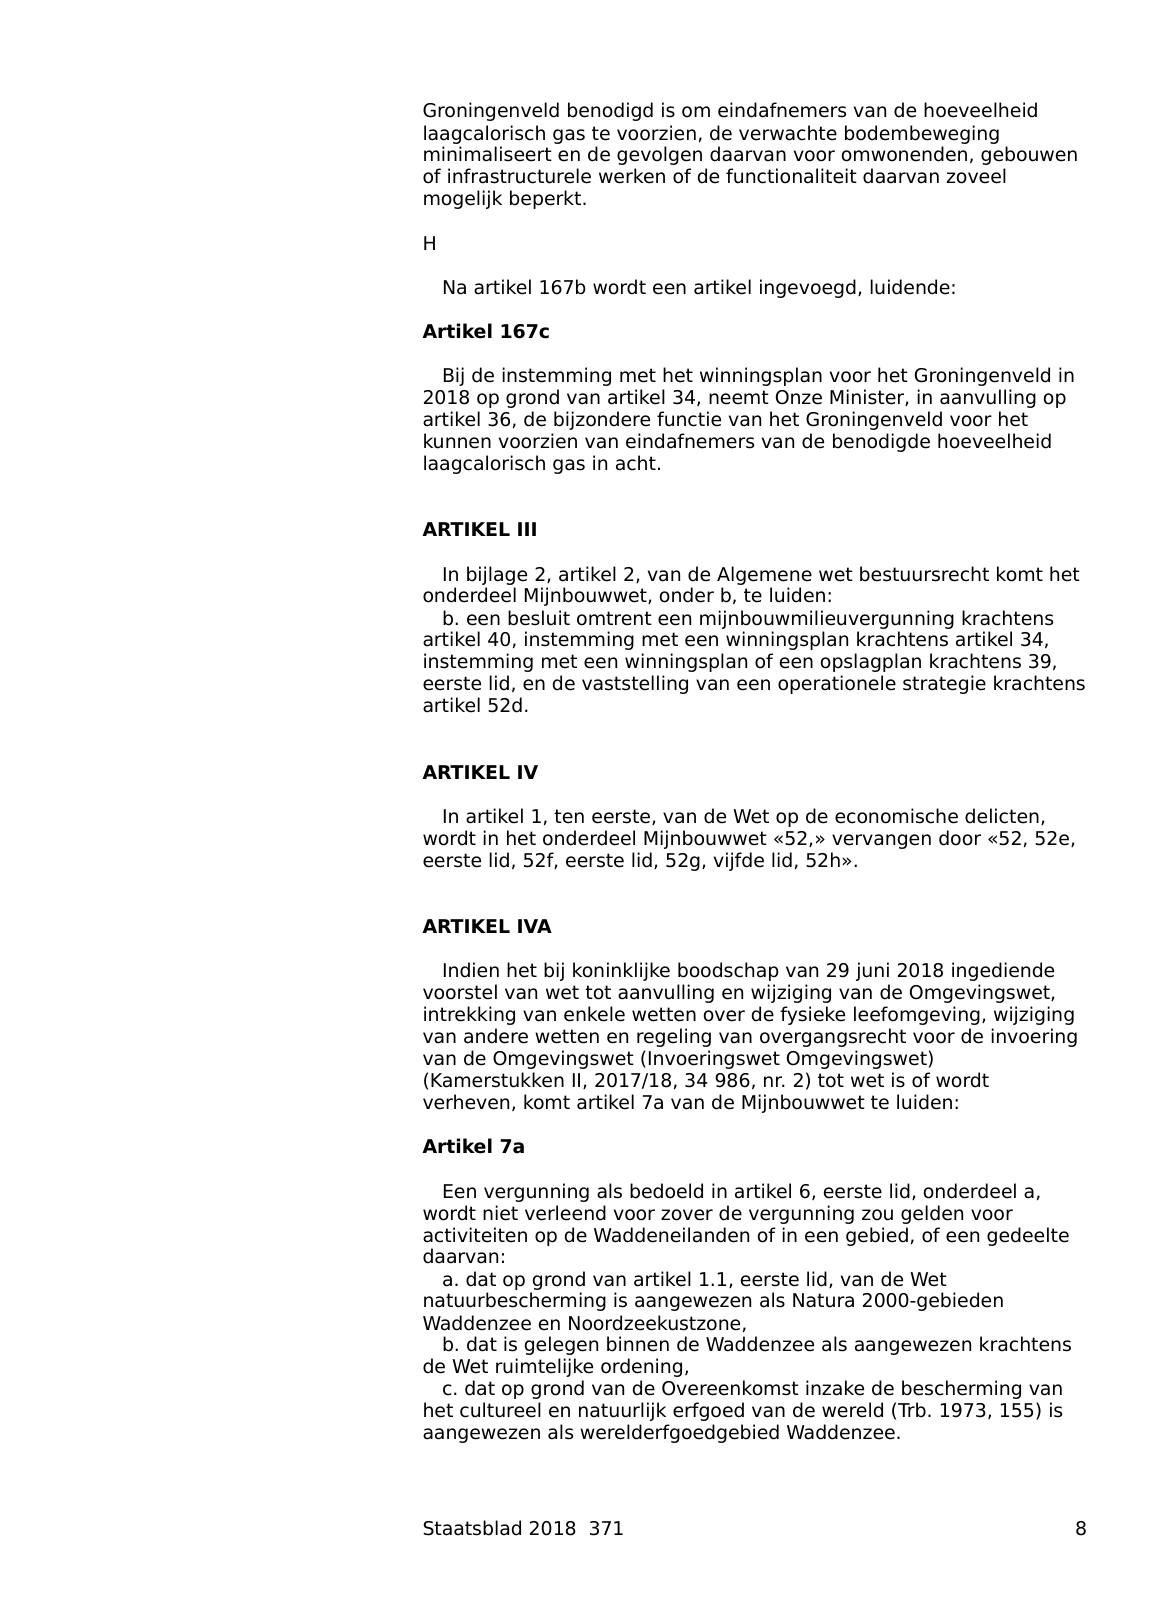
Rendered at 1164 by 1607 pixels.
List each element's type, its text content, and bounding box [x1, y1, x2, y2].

text In bijlage 2, artikel 2, van de Algemene wet bestuursrecht komt het onderdeel Mijnbouwwet, onder b, te luiden: [422, 563, 1087, 607]
text b. een besluit omtrent een mijnbouwmilieuvergunning krachtens artikel 40, instemming met een winningsplan krachtens artikel 34, instemming met een winningsplan of een opslagplan krachtens 39, eerste lid, en de vaststelling van een operationele strategie krachtens artikel 52d. [422, 607, 1087, 717]
text Bij de instemming met het winningsplan voor het Groningenveld in 2018 op grond van artikel 34, neemt Onze Minister, in aanvulling op artikel 36, de bijzondere functie van het Groningenveld voor het kunnen voorzien van eindafnemers van de benodigde hoeveelheid laagcalorisch gas in acht. [422, 365, 1087, 475]
subtitle ARTIKEL III [422, 519, 1087, 541]
subtitle ARTIKEL IV [422, 762, 1087, 784]
text b. dat is gelegen binnen de Waddenzee als aangewezen krachtens de Wet ruimtelijke ordening, [422, 1334, 1087, 1378]
text Een vergunning als bedoeld in artikel 6, eerste lid, onderdeel a, wordt niet verleend voor zover de vergunning zou gelden voor activiteiten op de Waddeneilanden of in een gebied, of een gedeelte daarvan: [422, 1181, 1087, 1268]
subtitle Artikel 167c [422, 321, 1087, 343]
text Groningenveld benodigd is om eindafnemers van de hoeveelheid laagcalorisch gas te voorzien, de verwachte bodembeweging minimaliseert en de gevolgen daarvan voor omwonenden, gebouwen of infrastructurele werken of de functionaliteit daarvan zoveel mogelijk beperkt. [422, 100, 1087, 210]
subtitle ARTIKEL IVA [422, 916, 1087, 938]
text In artikel 1, ten eerste, van de Wet op de economische delicten, wordt in het onderdeel Mijnbouwwet «52,» vervangen door «52, 52e, eerste lid, 52f, eerste lid, 52g, vijfde lid, 52h». [422, 806, 1087, 872]
text Indien het bij koninklijke boodschap van 29 juni 2018 ingediende voorstel van wet tot aanvulling en wijziging van de Omgevingswet, intrekking van enkele wetten over de fysieke leefomgeving, wijziging van andere wetten en regeling van overgangsrecht voor de invoering van de Omgevingswet (Invoeringswet Omgevingswet) (Kamerstukken II, 2017/18, 34 986, nr. 2) tot wet is of wordt verheven, komt artikel 7a van de Mijnbouwwet te luiden: [422, 960, 1087, 1114]
text c. dat op grond van de Overeenkomst inzake de bescherming van het cultureel en natuurlijk erfgoed van de wereld (Trb. 1973, 155) is aangewezen als werelderfgoedgebied Waddenzee. [422, 1378, 1087, 1444]
text Na artikel 167b wordt een artikel ingevoegd, luidende: [422, 277, 1087, 299]
text H [422, 232, 1087, 254]
subtitle Artikel 7a [422, 1136, 1087, 1158]
text a. dat op grond van artikel 1.1, eerste lid, van de Wet natuurbescherming is aangewezen als Natura 2000-gebieden Waddenzee en Noordzeekustzone, [422, 1268, 1087, 1334]
